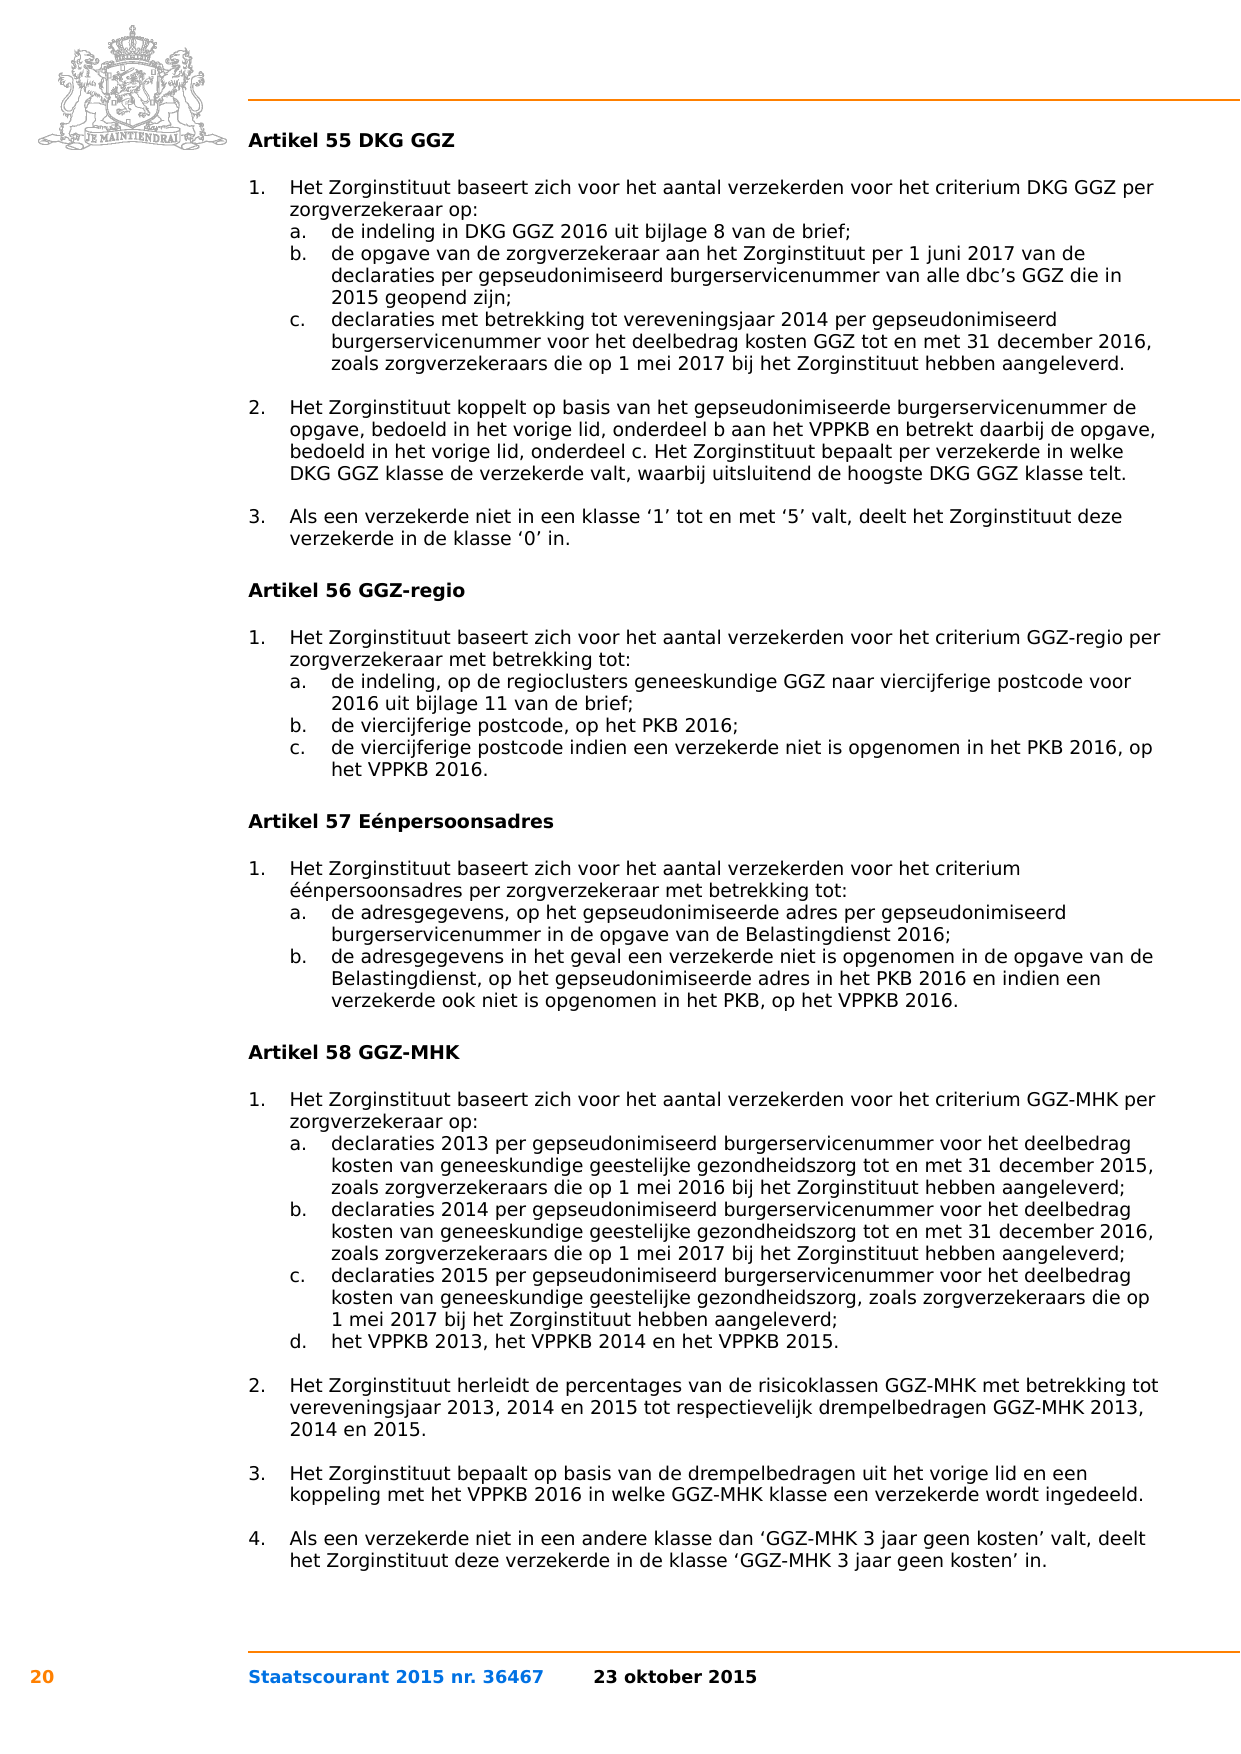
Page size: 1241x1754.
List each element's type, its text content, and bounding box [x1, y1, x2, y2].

text 3. Als een verzekerde niet in een klasse ‘1’ tot en met ‘5’ valt, deelt het Zorginstituut deze verzekerde in de klasse ‘0’ in. [248, 506, 1163, 550]
text 1. Het Zorginstituut baseert zich voor het aantal verzekerden voor het criterium DKG GGZ per zorgverzekeraar op: [248, 177, 1163, 221]
text a. de indeling in DKG GGZ 2016 uit bijlage 8 van de brief; [289, 221, 1163, 243]
text b. declaraties 2014 per gepseudonimiseerd burgerservicenummer voor het deelbedrag kosten van geneeskundige geestelijke gezondheidszorg tot en met 31 december 2016, zoals zorgverzekeraars die op 1 mei 2017 bij het Zorginstituut hebben aangeleverd; [289, 1199, 1163, 1265]
subtitle Artikel 57 Eénpersoonsadres [248, 811, 1163, 833]
text b. de opgave van de zorgverzekeraar aan het Zorginstituut per 1 juni 2017 van de declaraties per gepseudonimiseerd burgerservicenummer van alle dbc’s GGZ die in 2015 geopend zijn; [289, 243, 1163, 309]
text c. declaraties 2015 per gepseudonimiseerd burgerservicenummer voor het deelbedrag kosten van geneeskundige geestelijke gezondheidszorg, zoals zorgverzekeraars die op 1 mei 2017 bij het Zorginstituut hebben aangeleverd; [289, 1265, 1163, 1331]
text 1. Het Zorginstituut baseert zich voor het aantal verzekerden voor het criterium GGZ-regio per zorgverzekeraar met betrekking tot: [248, 627, 1163, 671]
subtitle Artikel 56 GGZ-regio [248, 580, 1163, 602]
text 2. Het Zorginstituut koppelt op basis van het gepseudonimiseerde burgerservicenummer de opgave, bedoeld in het vorige lid, onderdeel b aan het VPPKB en betrekt daarbij de opgave, bedoeld in het vorige lid, onderdeel c. Het Zorginstituut bepaalt per verzekerde in welke DKG GGZ klasse de verzekerde valt, waarbij uitsluitend de hoogste DKG GGZ klasse telt. [248, 397, 1163, 484]
text a. de adresgegevens, op het gepseudonimiseerde adres per gepseudonimiseerd burgerservicenummer in de opgave van de Belastingdienst 2016; [289, 902, 1163, 946]
text a. declaraties 2013 per gepseudonimiseerd burgerservicenummer voor het deelbedrag kosten van geneeskundige geestelijke gezondheidszorg tot en met 31 december 2015, zoals zorgverzekeraars die op 1 mei 2016 bij het Zorginstituut hebben aangeleverd; [289, 1133, 1163, 1199]
text 4. Als een verzekerde niet in een andere klasse dan ‘GGZ-MHK 3 jaar geen kosten’ valt, deelt het Zorginstituut deze verzekerde in de klasse ‘GGZ-MHK 3 jaar geen kosten’ in. [248, 1528, 1163, 1572]
text d. het VPPKB 2013, het VPPKB 2014 en het VPPKB 2015. [289, 1331, 1163, 1353]
text b. de adresgegevens in het geval een verzekerde niet is opgenomen in de opgave van de Belastingdienst, op het gepseudonimiseerde adres in het PKB 2016 en indien een verzekerde ook niet is opgenomen in het PKB, op het VPPKB 2016. [289, 946, 1163, 1012]
text 3. Het Zorginstituut bepaalt op basis van de drempelbedragen uit het vorige lid en een koppeling met het VPPKB 2016 in welke GGZ-MHK klasse een verzekerde wordt ingedeeld. [248, 1462, 1163, 1506]
subtitle Artikel 55 DKG GGZ [248, 130, 1163, 152]
text 2. Het Zorginstituut herleidt de percentages van de risicoklassen GGZ-MHK met betrekking tot vereveningsjaar 2013, 2014 en 2015 tot respectievelijk drempelbedragen GGZ-MHK 2013, 2014 en 2015. [248, 1374, 1163, 1441]
text c. declaraties met betrekking tot vereveningsjaar 2014 per gepseudonimiseerd burgerservicenummer voor het deelbedrag kosten GGZ tot en met 31 december 2016, zoals zorgverzekeraars die op 1 mei 2017 bij het Zorginstituut hebben aangeleverd. [289, 309, 1163, 375]
text c. de viercijferige postcode indien een verzekerde niet is opgenomen in het PKB 2016, op het VPPKB 2016. [289, 737, 1163, 781]
text 1. Het Zorginstituut baseert zich voor het aantal verzekerden voor het criterium éénpersoonsadres per zorgverzekeraar met betrekking tot: [248, 858, 1163, 902]
text a. de indeling, op de regioclusters geneeskundige GGZ naar viercijferige postcode voor 2016 uit bijlage 11 van de brief; [289, 671, 1163, 715]
text 1. Het Zorginstituut baseert zich voor het aantal verzekerden voor het criterium GGZ-MHK per zorgverzekeraar op: [248, 1089, 1163, 1133]
text b. de viercijferige postcode, op het PKB 2016; [289, 715, 1163, 737]
subtitle Artikel 58 GGZ-MHK [248, 1042, 1163, 1064]
picture [38, 25, 227, 150]
